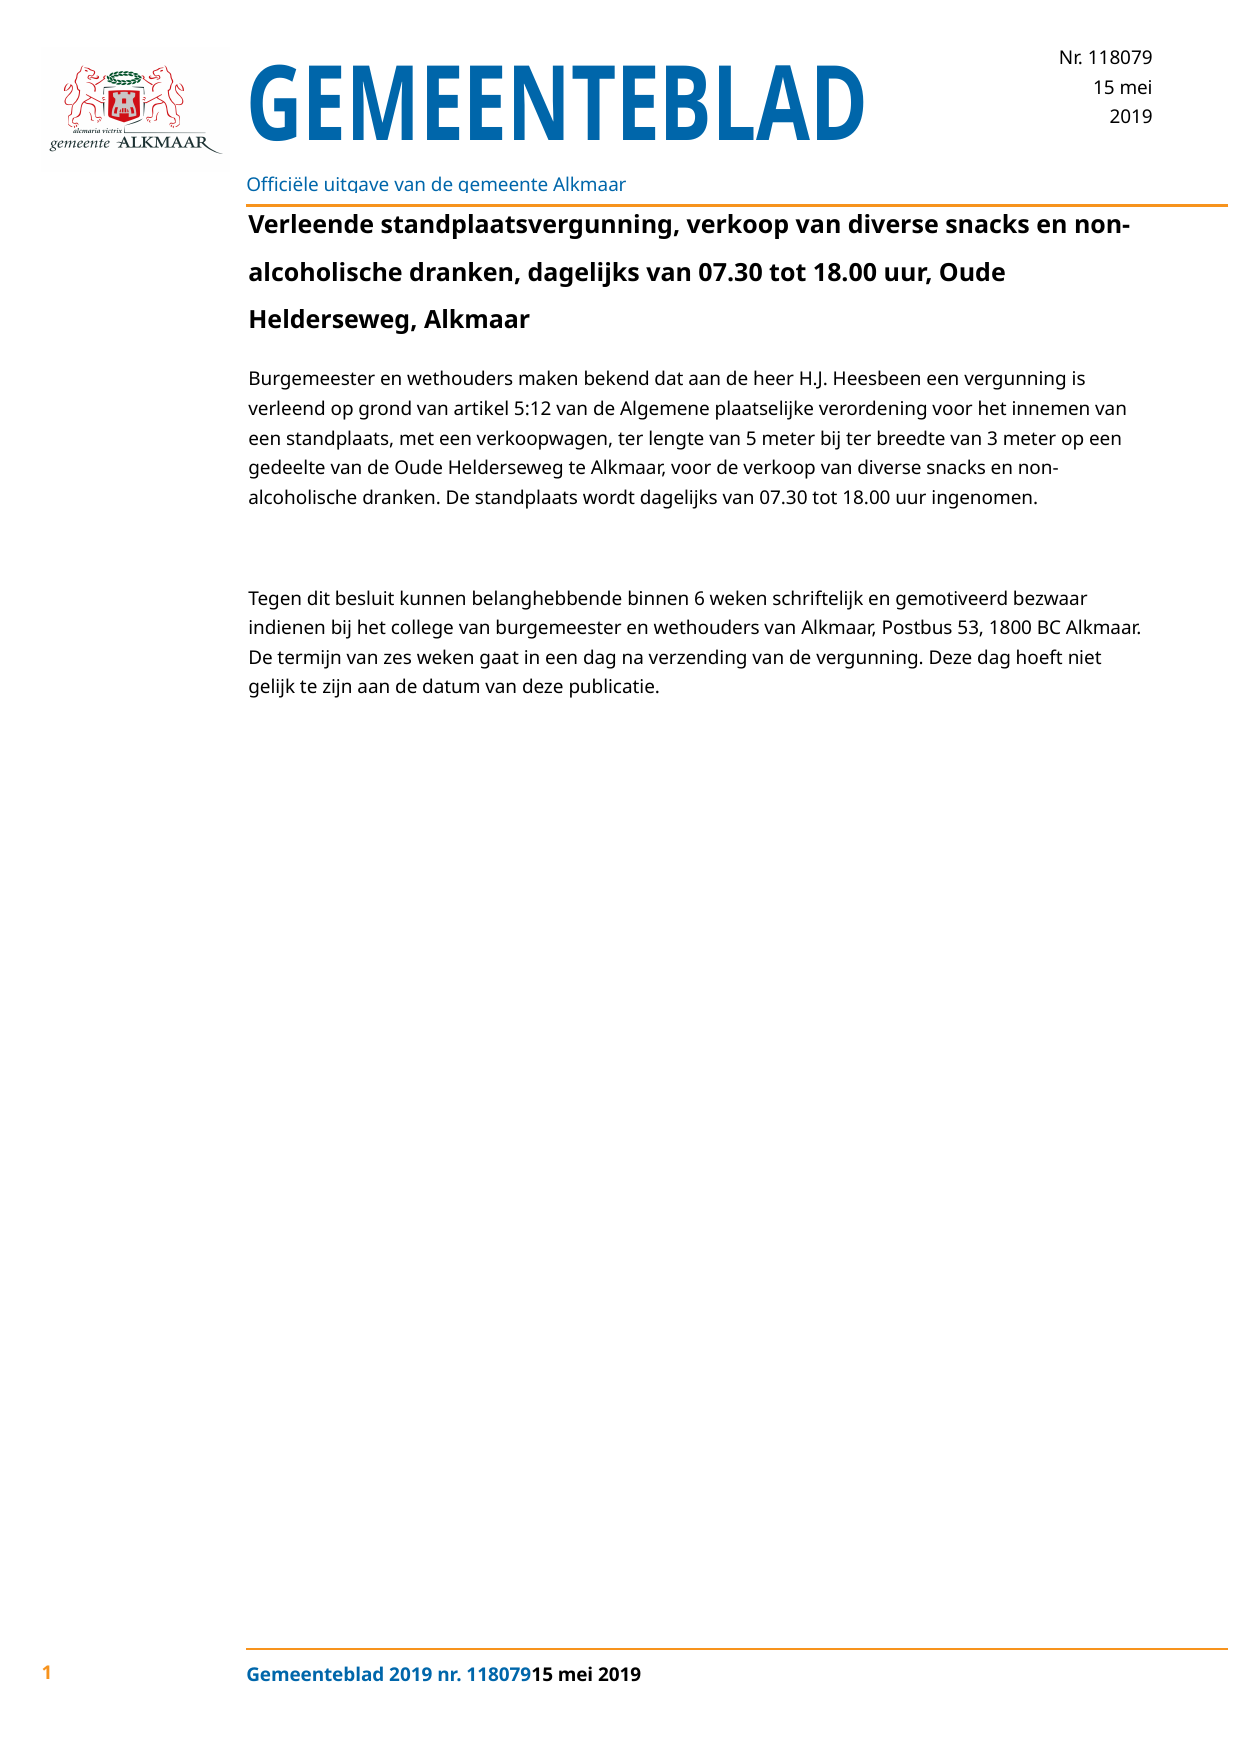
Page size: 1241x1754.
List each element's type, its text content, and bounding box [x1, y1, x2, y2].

text Burgemeester en wethouders maken bekend dat aan de heer H.J. Heesbeen een vergunning is verleend op grond van artikel 5:12 van de Algemene plaatselijke verorde­ning voor het innemen van een standplaats, met een verkoopwagen, ter lengte van 5 meter bij ter breedte van 3 meter op een gedeelte van de Oude Helderseweg te Alkmaar, voor de verkoop van diverse snacks en non-alcoholische dranken. De standplaats wordt dagelijks van 07.30 tot 18.00 uur ingenomen. [248, 366, 1152, 509]
text Verleende standplaatsvergunning, verkoop van diverse snacks en non-alcoholische dranken, dagelijks van 07.30 tot 18.00 uur, Oude Helderseweg, Alkmaar [248, 207, 1152, 336]
picture [41, 47, 231, 172]
text Tegen dit besluit kunnen belanghebbende binnen 6 weken schriftelijk en gemotiveerd bezwaar indienen bij het college van burgemeester en wethouders van Alkmaar, Postbus 53, 1800 BC Alkmaar. De termijn van zes weken gaat in een dag na verzending van de vergunning. Deze dag hoeft niet gelijk te zijn aan de datum van deze publicatie. [248, 585, 1152, 699]
